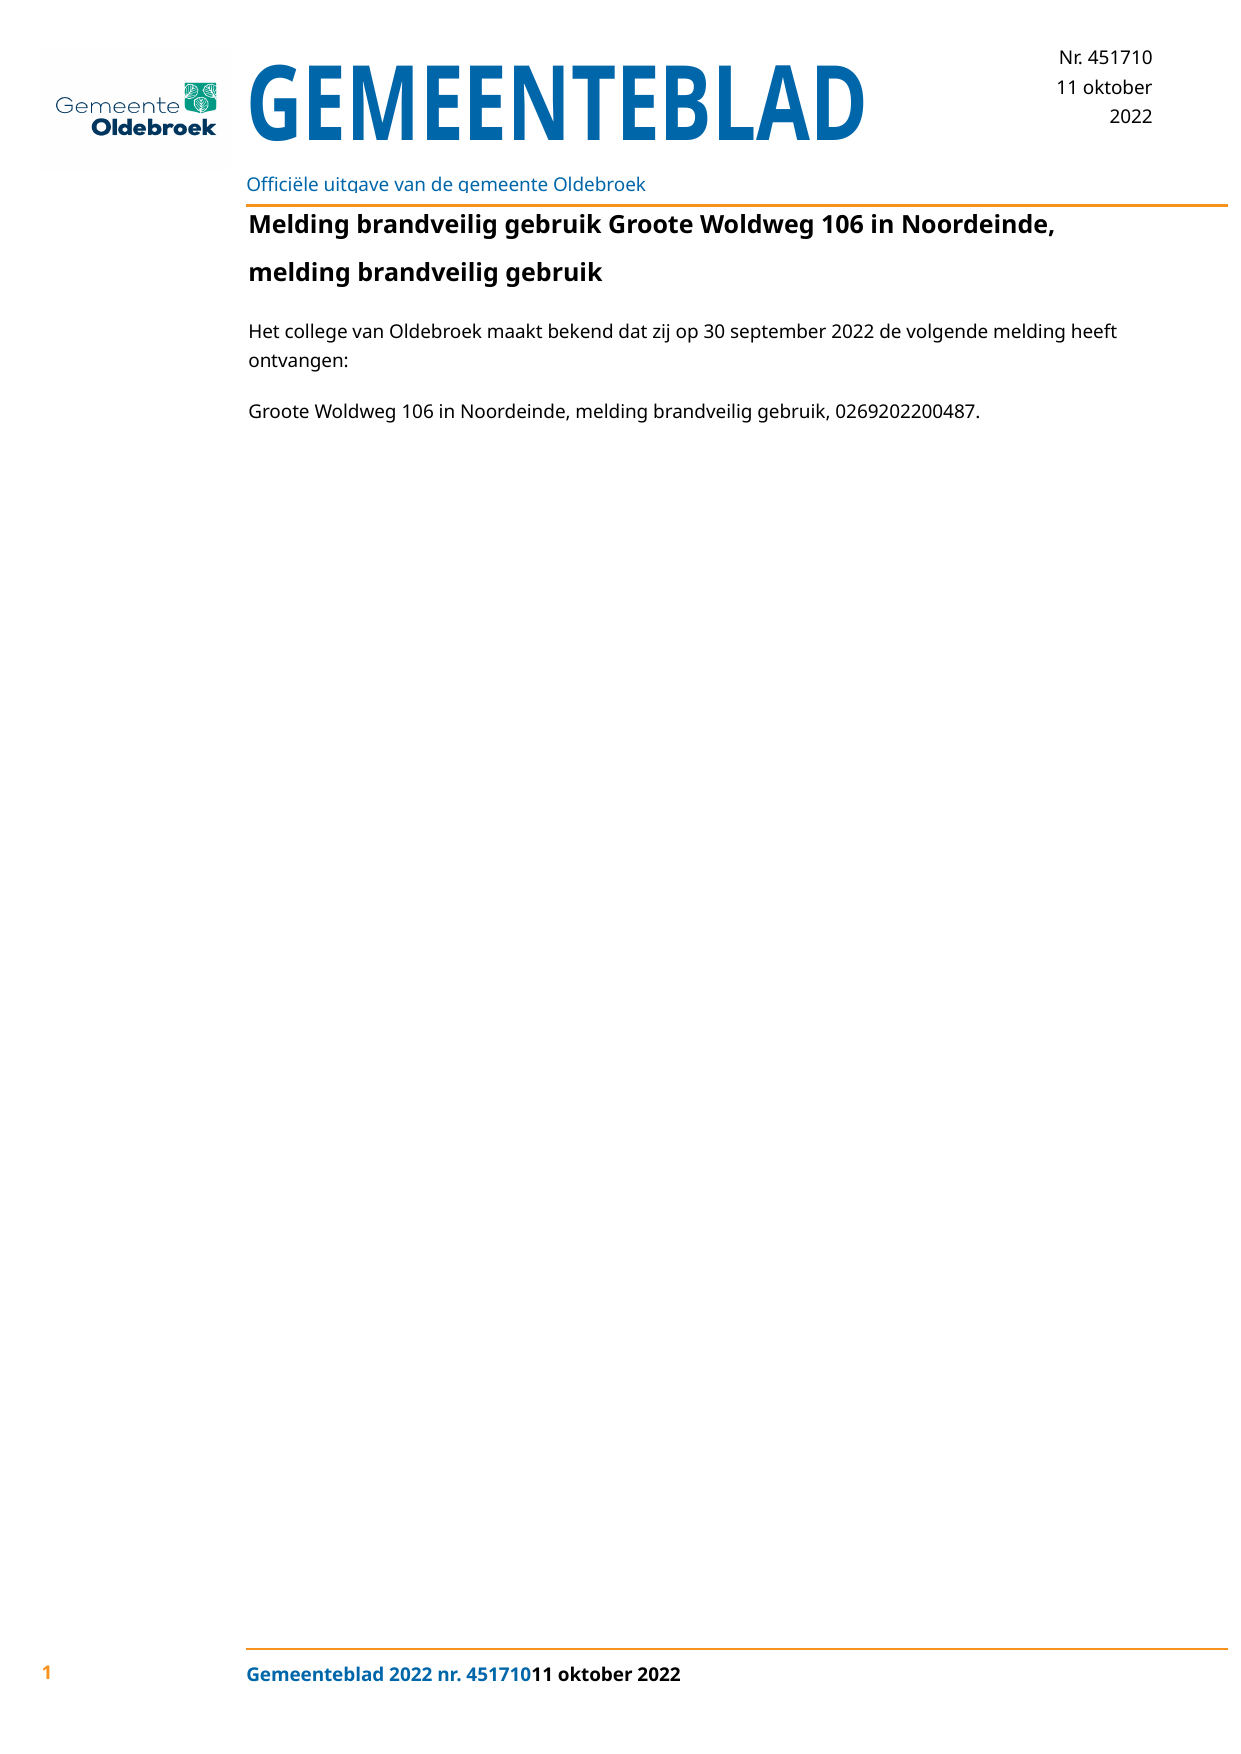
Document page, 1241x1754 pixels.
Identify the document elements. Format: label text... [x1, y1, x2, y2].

text Het college van Oldebroek maakt bekend dat zij op 30 september 2022 de volgende melding heeft ontvangen: [248, 318, 1152, 373]
text Melding brandveilig gebruik Groote Woldweg 106 in Noordeinde, melding brandveilig gebruik [248, 207, 1152, 288]
picture [41, 47, 231, 172]
text Groote Woldweg 106 in Noordeinde, melding brandveilig gebruik, 0269202200487. [248, 398, 1152, 424]
